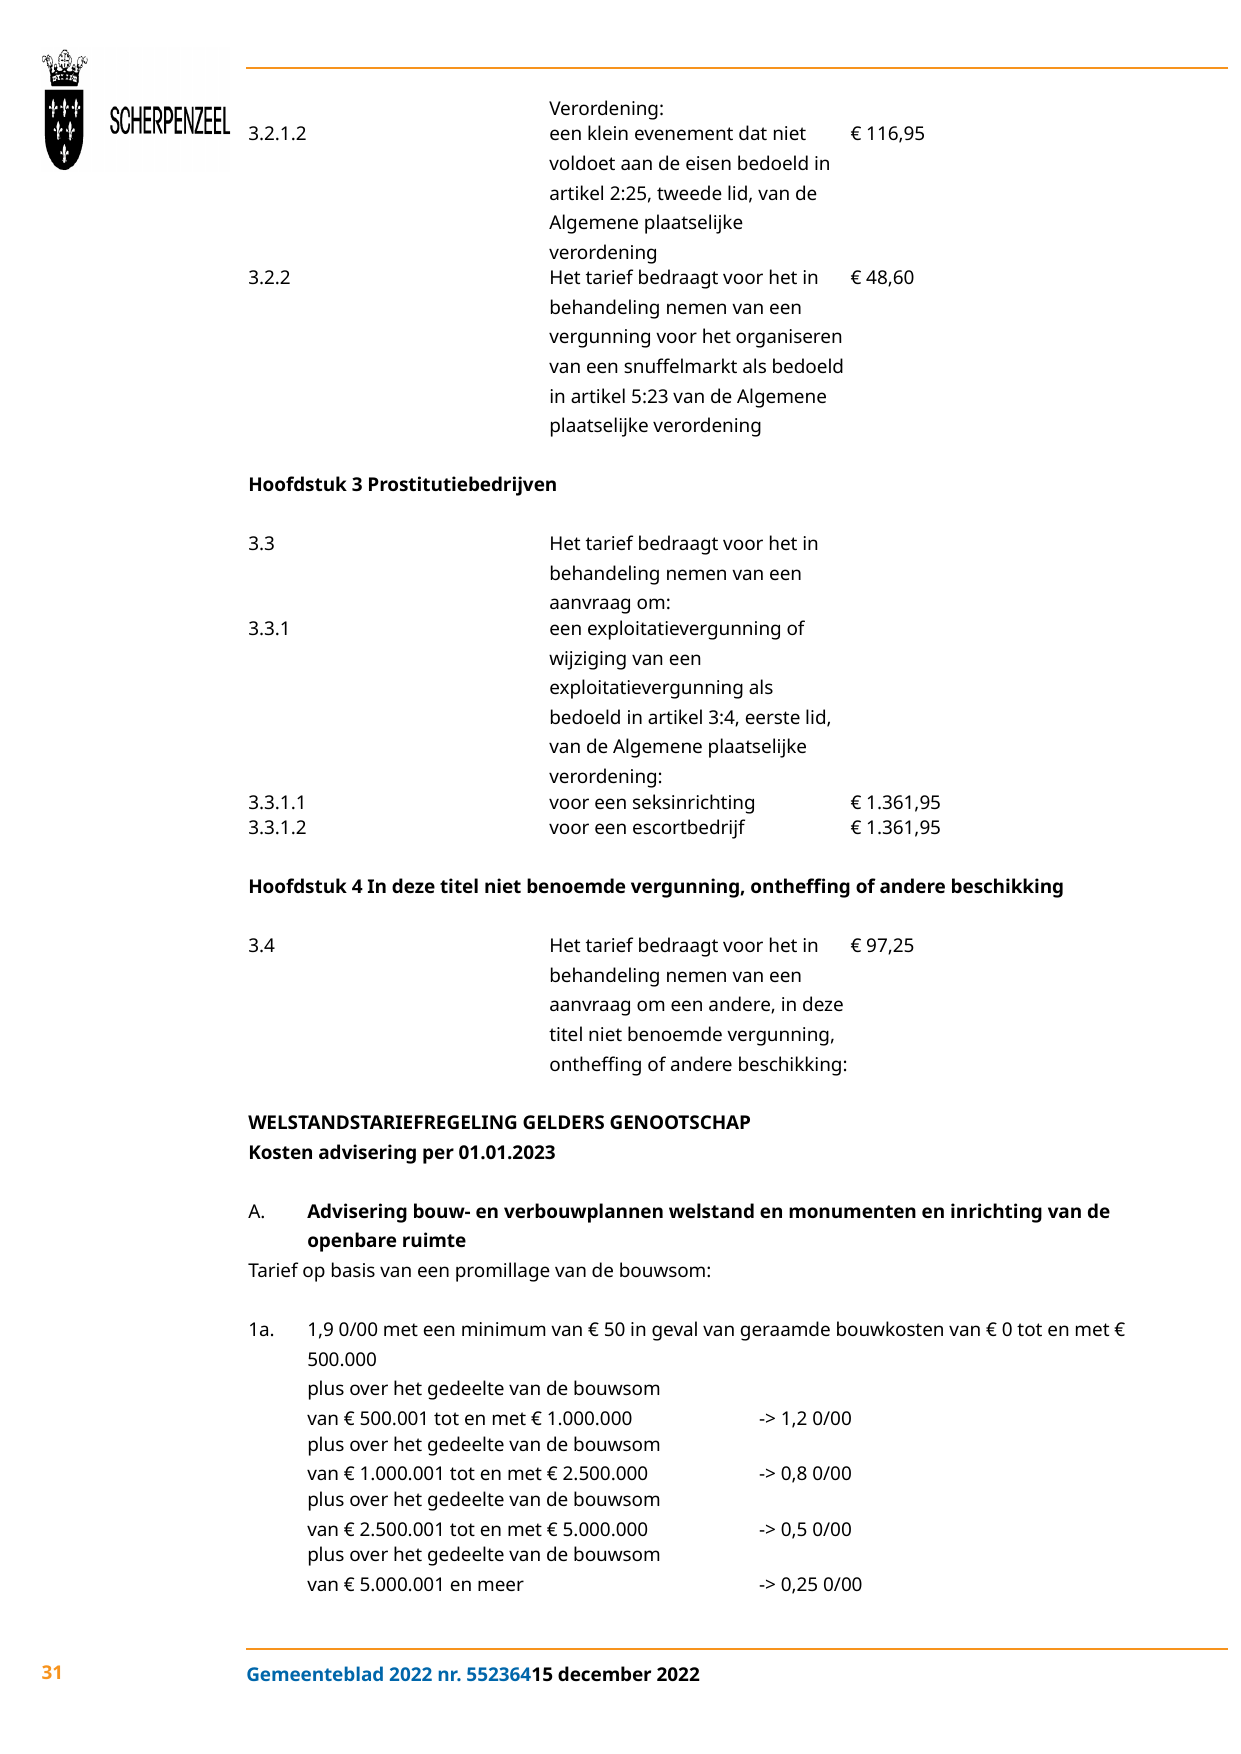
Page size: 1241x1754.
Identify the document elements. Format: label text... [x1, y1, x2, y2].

table_cell [248, 95, 549, 121]
text WELSTANDSTARIEFREGELING GELDERS GENOOTSCHAP [248, 1109, 1152, 1135]
table_cell plus over het gedeelte van de bouwsom van € 5.000.001 en meer [307, 1542, 759, 1597]
list 1,9 0/00 met een minimum van € 50 in geval van geraamde bouwkosten van € 0 tot en met € 500.000 [248, 1316, 1152, 1372]
table_cell € 48,60 [850, 265, 1152, 438]
table_cell -> 0,8 0/00 [759, 1431, 1211, 1486]
table_cell 3.3.1 [248, 615, 549, 789]
table_cell 3.2.1.2 [248, 121, 549, 264]
table_header Het tarief bedraagt voor het in behandeling nemen van een aanvraag om: [549, 530, 850, 615]
table_cell 3.3.1.2 [248, 815, 549, 840]
table_cell 3.2.2 [248, 265, 549, 438]
table_cell een exploitatievergunning of wijziging van een exploitatievergunning als bedoeld in artikel 3:4, eerste lid, van de Algemene plaatselijke verordening: [549, 615, 850, 789]
text Hoofdstuk 4 In deze titel niet benoemde vergunning, ontheffing of andere beschikking [248, 873, 1152, 899]
table_header plus over het gedeelte van de bouwsom van € 500.001 tot en met € 1.000.000 [307, 1376, 759, 1431]
text Kosten advisering per 01.01.2023 [248, 1139, 1152, 1164]
table_cell een klein evenement dat niet voldoet aan de eisen bedoeld in artikel 2:25, tweede lid, van de Algemene plaatselijke verordening [549, 121, 850, 264]
table_cell voor een escortbedrijf [549, 815, 850, 840]
table_cell voor een seksinrichting [549, 789, 850, 814]
table_cell Het tarief bedraagt voor het in behandeling nemen van een vergunning voor het organiseren van een snuffelmarkt als bedoeld in artikel 5:23 van de Algemene plaatselijke verordening [549, 265, 850, 438]
table_header 3.4 [248, 933, 549, 1076]
text Hoofdstuk 3 Prostitutiebedrijven [248, 471, 1152, 497]
text Tarief op basis van een promillage van de bouwsom: [248, 1257, 1152, 1283]
table_cell [850, 615, 1152, 789]
table_header -> 1,2 0/00 [759, 1376, 1211, 1431]
table_cell plus over het gedeelte van de bouwsom van € 1.000.001 tot en met € 2.500.000 [307, 1431, 759, 1486]
table_cell € 1.361,95 [850, 789, 1152, 814]
picture [41, 47, 231, 172]
table_header 3.3 [248, 530, 549, 615]
table_header [850, 530, 1152, 615]
table_cell € 116,95 [850, 121, 1152, 264]
table_cell -> 0,25 0/00 [759, 1542, 1211, 1597]
table_cell plus over het gedeelte van de bouwsom van € 2.500.001 tot en met € 5.000.000 [307, 1486, 759, 1542]
table_cell [850, 95, 1152, 121]
table_cell Verordening: [549, 95, 850, 121]
table_header € 97,25 [850, 933, 1152, 1076]
table_cell 3.3.1.1 [248, 789, 549, 814]
table_cell -> 0,5 0/00 [759, 1486, 1211, 1542]
table_header Het tarief bedraagt voor het in behandeling nemen van een aanvraag om een andere, in deze titel niet benoemde vergunning, ontheffing of andere beschikking: [549, 933, 850, 1076]
table_cell € 1.361,95 [850, 815, 1152, 840]
list Advisering bouw- en verbouwplannen welstand en monumenten en inrichting van de openbare ruimte [248, 1198, 1152, 1253]
